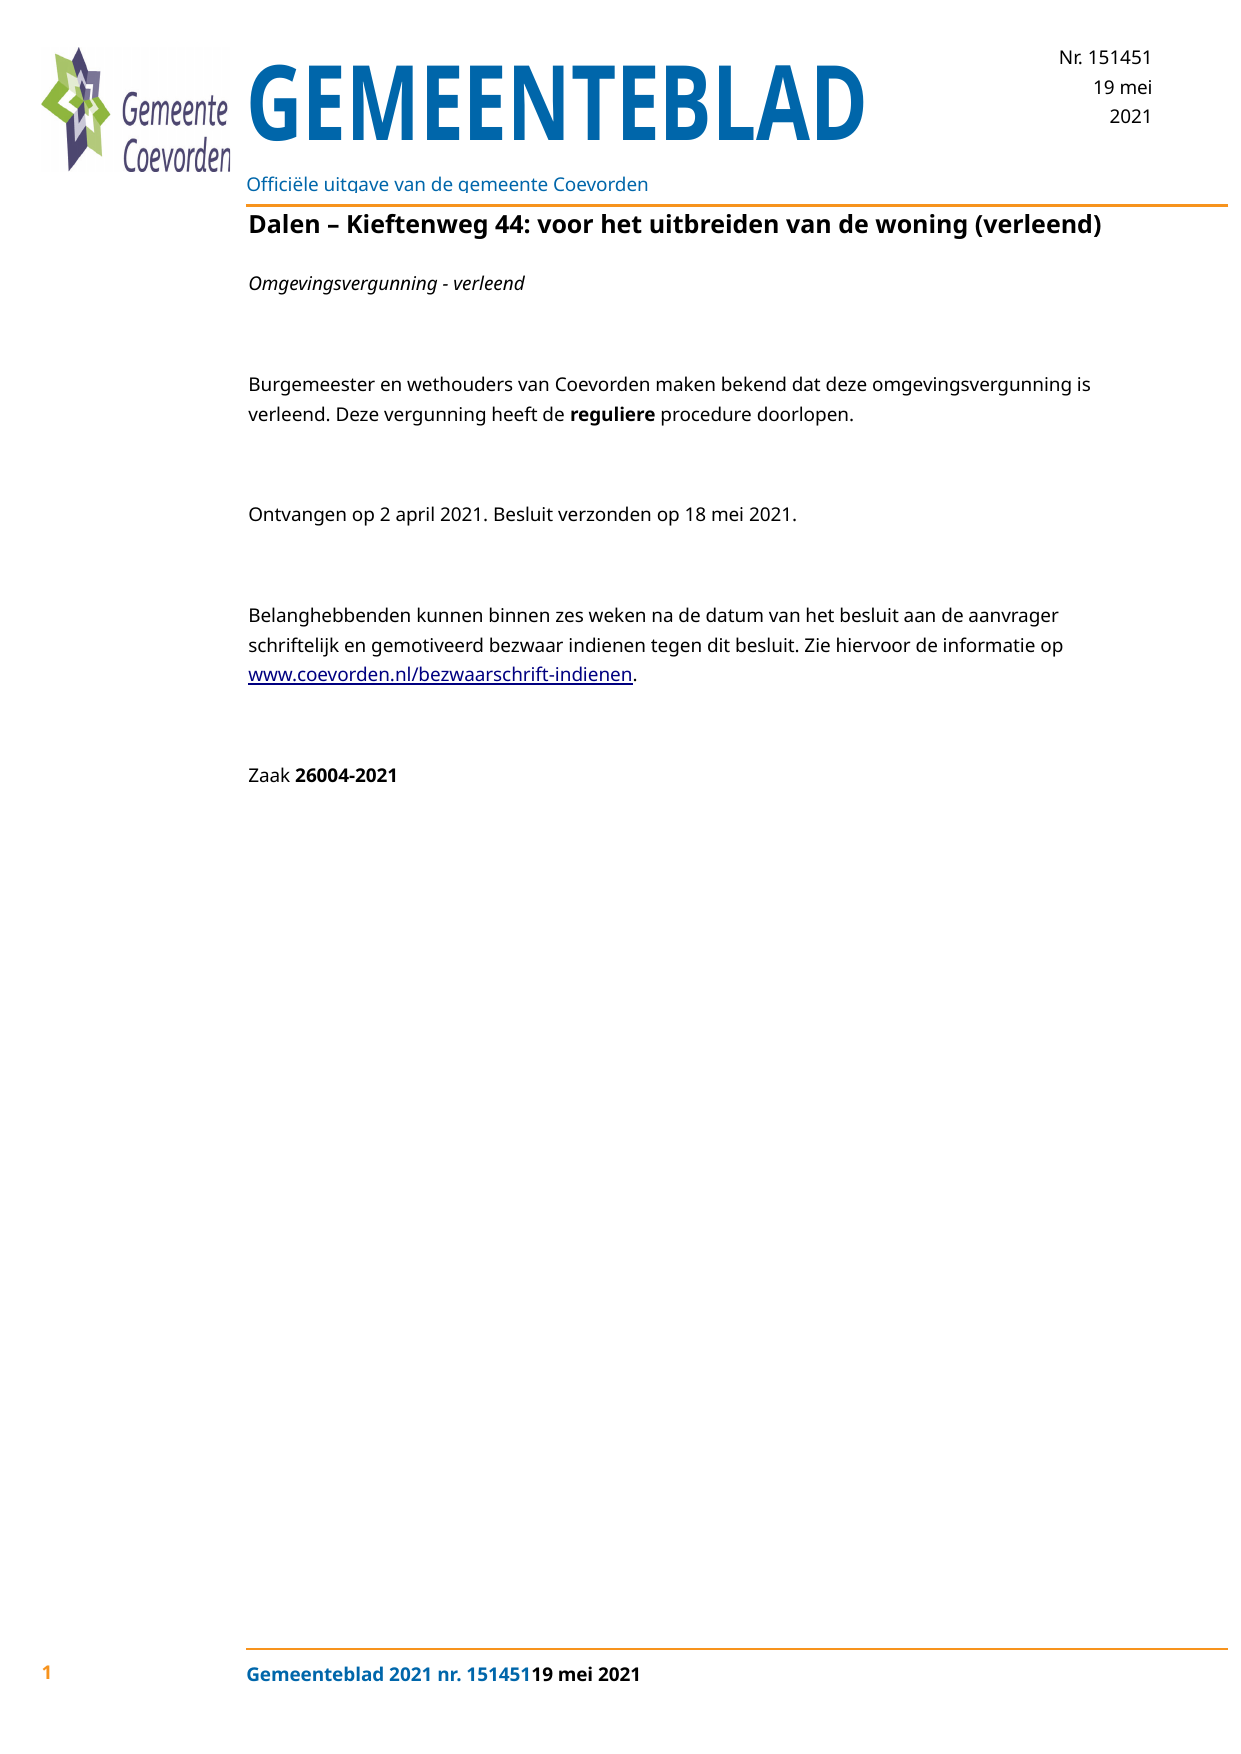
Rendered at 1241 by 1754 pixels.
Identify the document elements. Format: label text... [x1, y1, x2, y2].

text Zaak 26004-2021 [248, 762, 1152, 788]
text Dalen – Kieftenweg 44: voor het uitbreiden van de woning (verleend) [248, 207, 1152, 241]
text Ontvangen op 2 april 2021. Besluit verzonden op 18 mei 2021. [248, 502, 1152, 527]
text Omgevingsvergunning - verleend [248, 270, 1152, 296]
text Burgemeester en wethouders van Coevorden maken bekend dat deze omgevingsvergunning is verleend. Deze vergunning heeft de reguliere procedure doorlopen. [248, 371, 1152, 426]
text Belanghebbenden kunnen binnen zes weken na de datum van het besluit aan de aanvrager schriftelijk en gemotiveerd bezwaar indienen tegen dit besluit. Zie hiervoor de informatie op www.coevorden.nl/bezwaarschrift-indienen. [248, 602, 1152, 687]
picture [41, 47, 231, 172]
